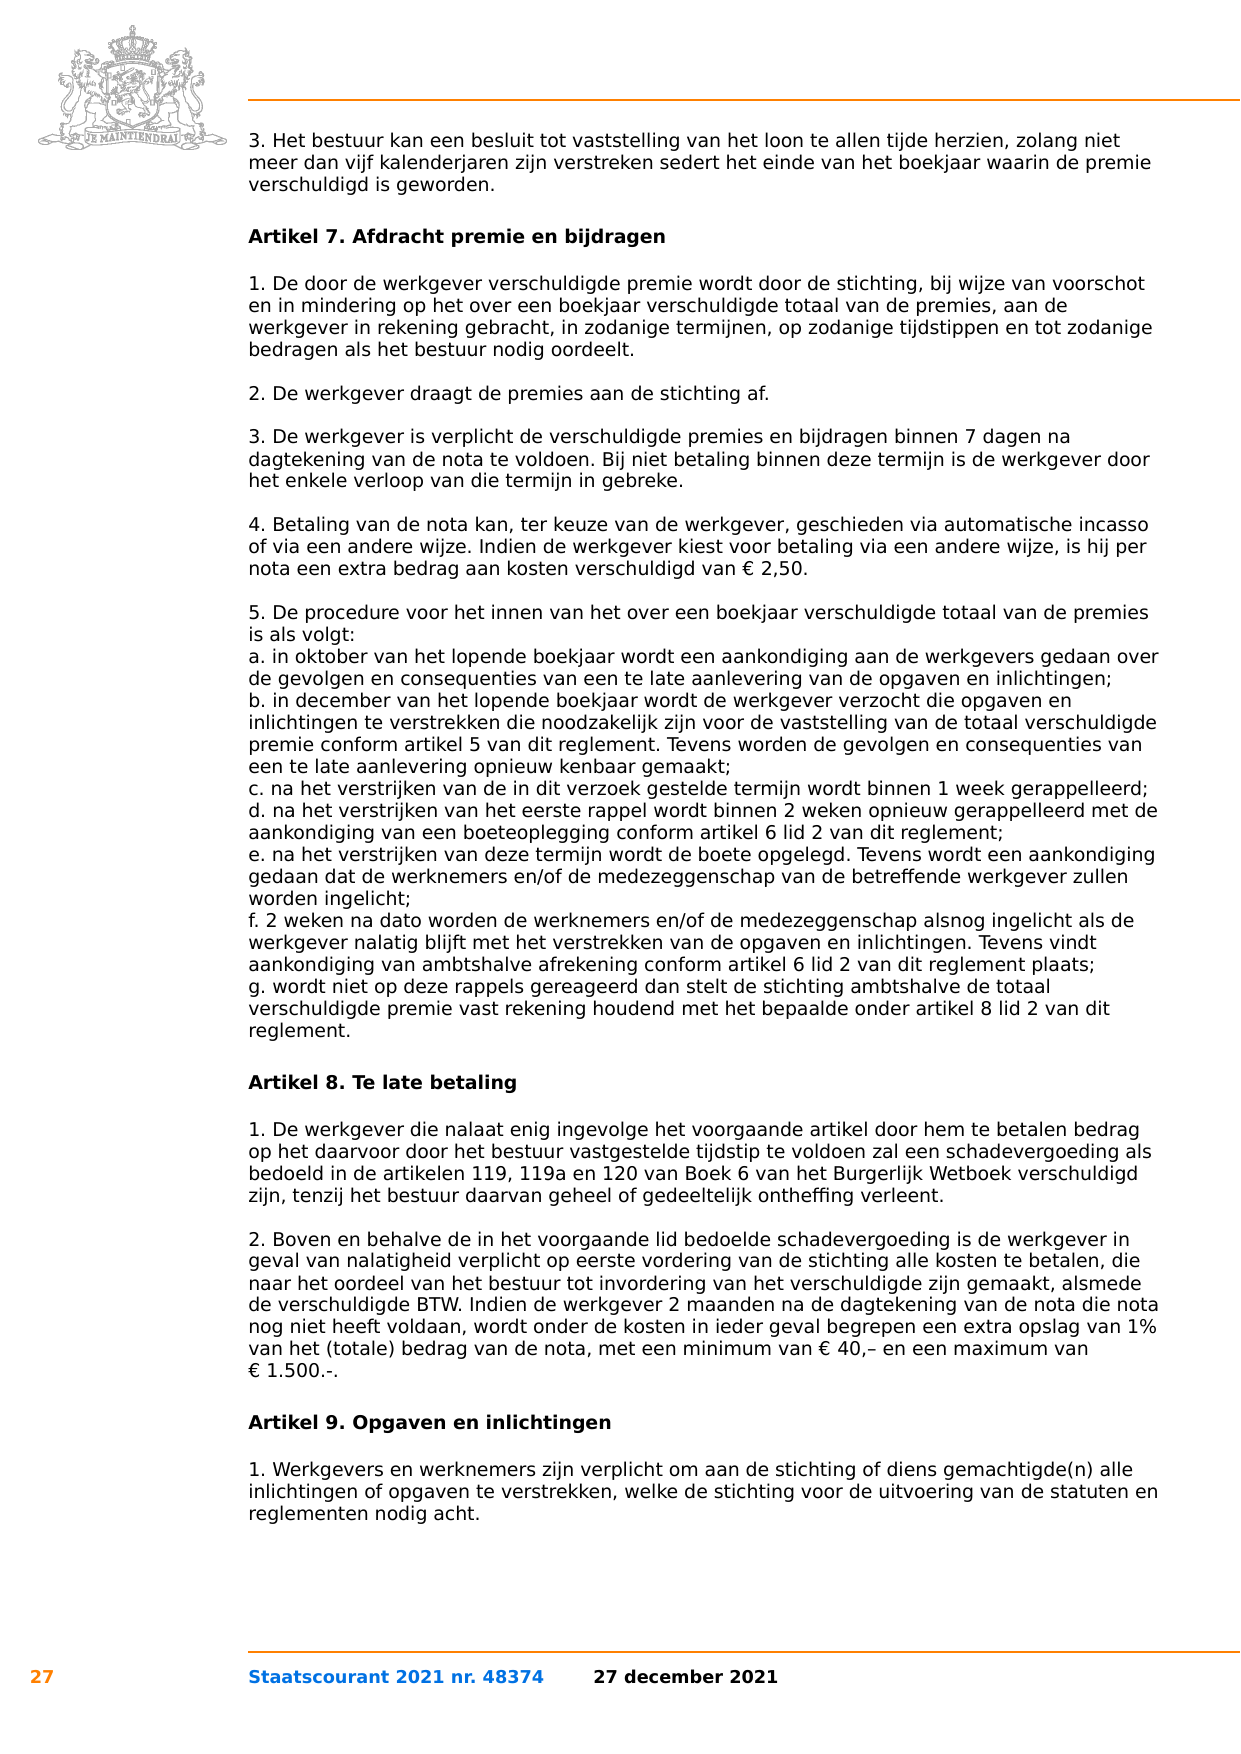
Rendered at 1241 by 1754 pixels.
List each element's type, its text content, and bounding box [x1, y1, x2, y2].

text 3. Het bestuur kan een besluit tot vaststelling van het loon te allen tijde herzien, zolang niet meer dan vijf kalenderjaren zijn verstreken sedert het einde van het boekjaar waarin de premie verschuldigd is geworden. [248, 130, 1163, 196]
text 3. De werkgever is verplicht de verschuldigde premies en bijdragen binnen 7 dagen na dagtekening van de nota te voldoen. Bij niet betaling binnen deze termijn is de werkgever door het enkele verloop van die termijn in gebreke. [248, 426, 1163, 492]
text c. na het verstrijken van de in dit verzoek gestelde termijn wordt binnen 1 week gerappelleerd; [248, 778, 1163, 800]
text 4. Betaling van de nota kan, ter keuze van de werkgever, geschieden via automatische incasso of via een andere wijze. Indien de werkgever kiest voor betaling via een andere wijze, is hij per nota een extra bedrag aan kosten verschuldigd van € 2,50. [248, 514, 1163, 580]
picture [38, 25, 227, 150]
text g. wordt niet op deze rappels gereageerd dan stelt de stichting ambtshalve de totaal verschuldigde premie vast rekening houdend met het bepaalde onder artikel 8 lid 2 van dit reglement. [248, 976, 1163, 1042]
text f. 2 weken na dato worden de werknemers en/of de medezeggenschap alsnog ingelicht als de werkgever nalatig blijft met het verstrekken van de opgaven en inlichtingen. Tevens vindt aankondiging van ambtshalve afrekening conform artikel 6 lid 2 van dit reglement plaats; [248, 910, 1163, 976]
text b. in december van het lopende boekjaar wordt de werkgever verzocht die opgaven en inlichtingen te verstrekken die noodzakelijk zijn voor de vaststelling van de totaal verschuldigde premie conform artikel 5 van dit reglement. Tevens worden de gevolgen en consequenties van een te late aanlevering opnieuw kenbaar gemaakt; [248, 690, 1163, 778]
text 2. Boven en behalve de in het voorgaande lid bedoelde schadevergoeding is de werkgever in geval van nalatigheid verplicht op eerste vordering van de stichting alle kosten te betalen, die naar het oordeel van het bestuur tot invordering van het verschuldigde zijn gemaakt, alsmede de verschuldigde BTW. Indien de werkgever 2 maanden na de dagtekening van de nota die nota nog niet heeft voldaan, wordt onder de kosten in ieder geval begrepen een extra opslag van 1% van het (totale) bedrag van de nota, met een minimum van € 40,– en een maximum van € 1.500.-. [248, 1228, 1163, 1382]
text 5. De procedure voor het innen van het over een boekjaar verschuldigde totaal van de premies is als volgt: [248, 602, 1163, 646]
text 1. De werkgever die nalaat enig ingevolge het voorgaande artikel door hem te betalen bedrag op het daarvoor door het bestuur vastgestelde tijdstip te voldoen zal een schadevergoeding als bedoeld in de artikelen 119, 119a en 120 van Boek 6 van het Burgerlijk Wetboek verschuldigd zijn, tenzij het bestuur daarvan geheel of gedeeltelijk ontheffing verleent. [248, 1119, 1163, 1207]
text d. na het verstrijken van het eerste rappel wordt binnen 2 weken opnieuw gerappelleerd met de aankondiging van een boeteoplegging conform artikel 6 lid 2 van dit reglement; [248, 800, 1163, 844]
subtitle Artikel 7. Afdracht premie en bijdragen [248, 226, 1163, 248]
text 1. De door de werkgever verschuldigde premie wordt door de stichting, bij wijze van voorschot en in mindering op het over een boekjaar verschuldigde totaal van de premies, aan de werkgever in rekening gebracht, in zodanige termijnen, op zodanige tijdstippen en tot zodanige bedragen als het bestuur nodig oordeelt. [248, 273, 1163, 361]
text 2. De werkgever draagt de premies aan de stichting af. [248, 383, 1163, 404]
subtitle Artikel 9. Opgaven en inlichtingen [248, 1412, 1163, 1434]
subtitle Artikel 8. Te late betaling [248, 1072, 1163, 1094]
text a. in oktober van het lopende boekjaar wordt een aankondiging aan de werkgevers gedaan over de gevolgen en consequenties van een te late aanlevering van de opgaven en inlichtingen; [248, 646, 1163, 690]
text e. na het verstrijken van deze termijn wordt de boete opgelegd. Tevens wordt een aankondiging gedaan dat de werknemers en/of de medezeggenschap van de betreffende werkgever zullen worden ingelicht; [248, 844, 1163, 910]
text 1. Werkgevers en werknemers zijn verplicht om aan de stichting of diens gemachtigde(n) alle inlichtingen of opgaven te verstrekken, welke de stichting voor de uitvoering van de statuten en reglementen nodig acht. [248, 1459, 1163, 1525]
